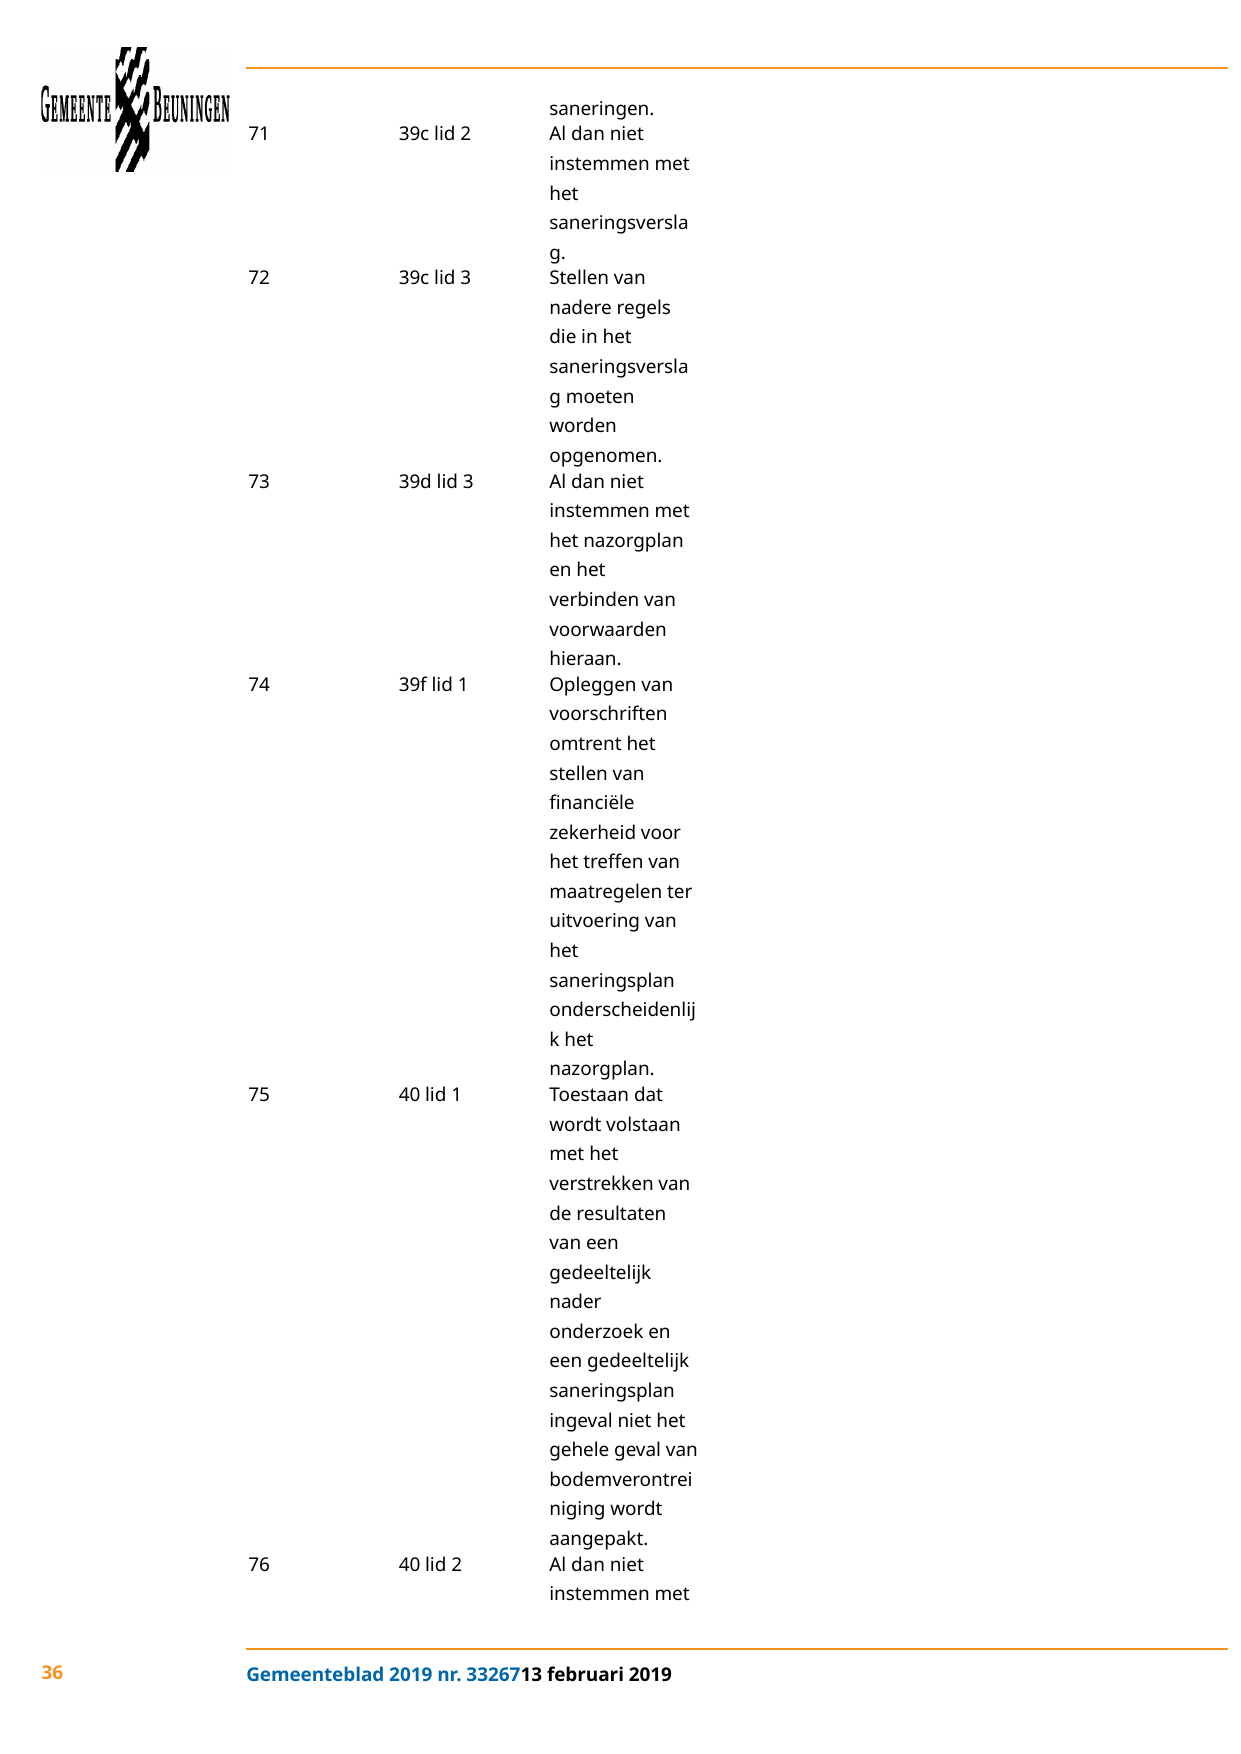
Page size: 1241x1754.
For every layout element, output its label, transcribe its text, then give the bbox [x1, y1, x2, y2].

table_cell [1001, 1551, 1152, 1606]
table_cell [399, 95, 549, 121]
table_cell [700, 121, 850, 264]
table_cell [700, 95, 850, 121]
table_cell [1001, 265, 1152, 468]
table_cell [700, 1081, 850, 1551]
table_cell 40 lid 1 [399, 1081, 549, 1551]
table_cell [1001, 121, 1152, 264]
table_cell [850, 95, 1001, 121]
table_cell [700, 671, 850, 1081]
table_cell Al dan niet instemmen met [549, 1551, 700, 1606]
table_cell 75 [248, 1081, 398, 1551]
table_cell [850, 121, 1001, 264]
table_cell [1001, 671, 1152, 1081]
table_cell 40 lid 2 [399, 1551, 549, 1606]
table_cell 71 [248, 121, 398, 264]
table_cell [1001, 468, 1152, 671]
table_cell 76 [248, 1551, 398, 1606]
table_cell [850, 265, 1001, 468]
table_cell Toestaan dat wordt volstaan met het verstrekken van de resultaten van een gedeeltelijk nader onderzoek en een gedeeltelijk saneringsplan ingeval niet het gehele geval van bodemverontreiniging wordt aangepakt. [549, 1081, 700, 1551]
table_cell [248, 95, 398, 121]
table_cell 39c lid 3 [399, 265, 549, 468]
table_cell Stellen van nadere regels die in het saneringsverslag moeten worden opgenomen. [549, 265, 700, 468]
table_cell Opleggen van voorschriften omtrent het stellen van financiële zekerheid voor het treffen van maatregelen ter uitvoering van het saneringsplan onderscheidenlijk het nazorgplan. [549, 671, 700, 1081]
table_cell [850, 1081, 1001, 1551]
table_cell [1001, 95, 1152, 121]
table_cell [850, 671, 1001, 1081]
table_cell 74 [248, 671, 398, 1081]
table_cell 73 [248, 468, 398, 671]
table_cell 39f lid 1 [399, 671, 549, 1081]
table_cell [700, 265, 850, 468]
table_cell [700, 468, 850, 671]
table_cell 39c lid 2 [399, 121, 549, 264]
table_cell [700, 1551, 850, 1606]
table_cell Al dan niet instemmen met het saneringsverslag. [549, 121, 700, 264]
table_cell saneringen. [549, 95, 700, 121]
table_cell 72 [248, 265, 398, 468]
table_cell [1001, 1081, 1152, 1551]
table_cell [850, 468, 1001, 671]
table_cell [850, 1551, 1001, 1606]
picture [41, 47, 231, 172]
table_cell 39d lid 3 [399, 468, 549, 671]
table_cell Al dan niet instemmen met het nazorgplan en het verbinden van voorwaarden hieraan. [549, 468, 700, 671]
